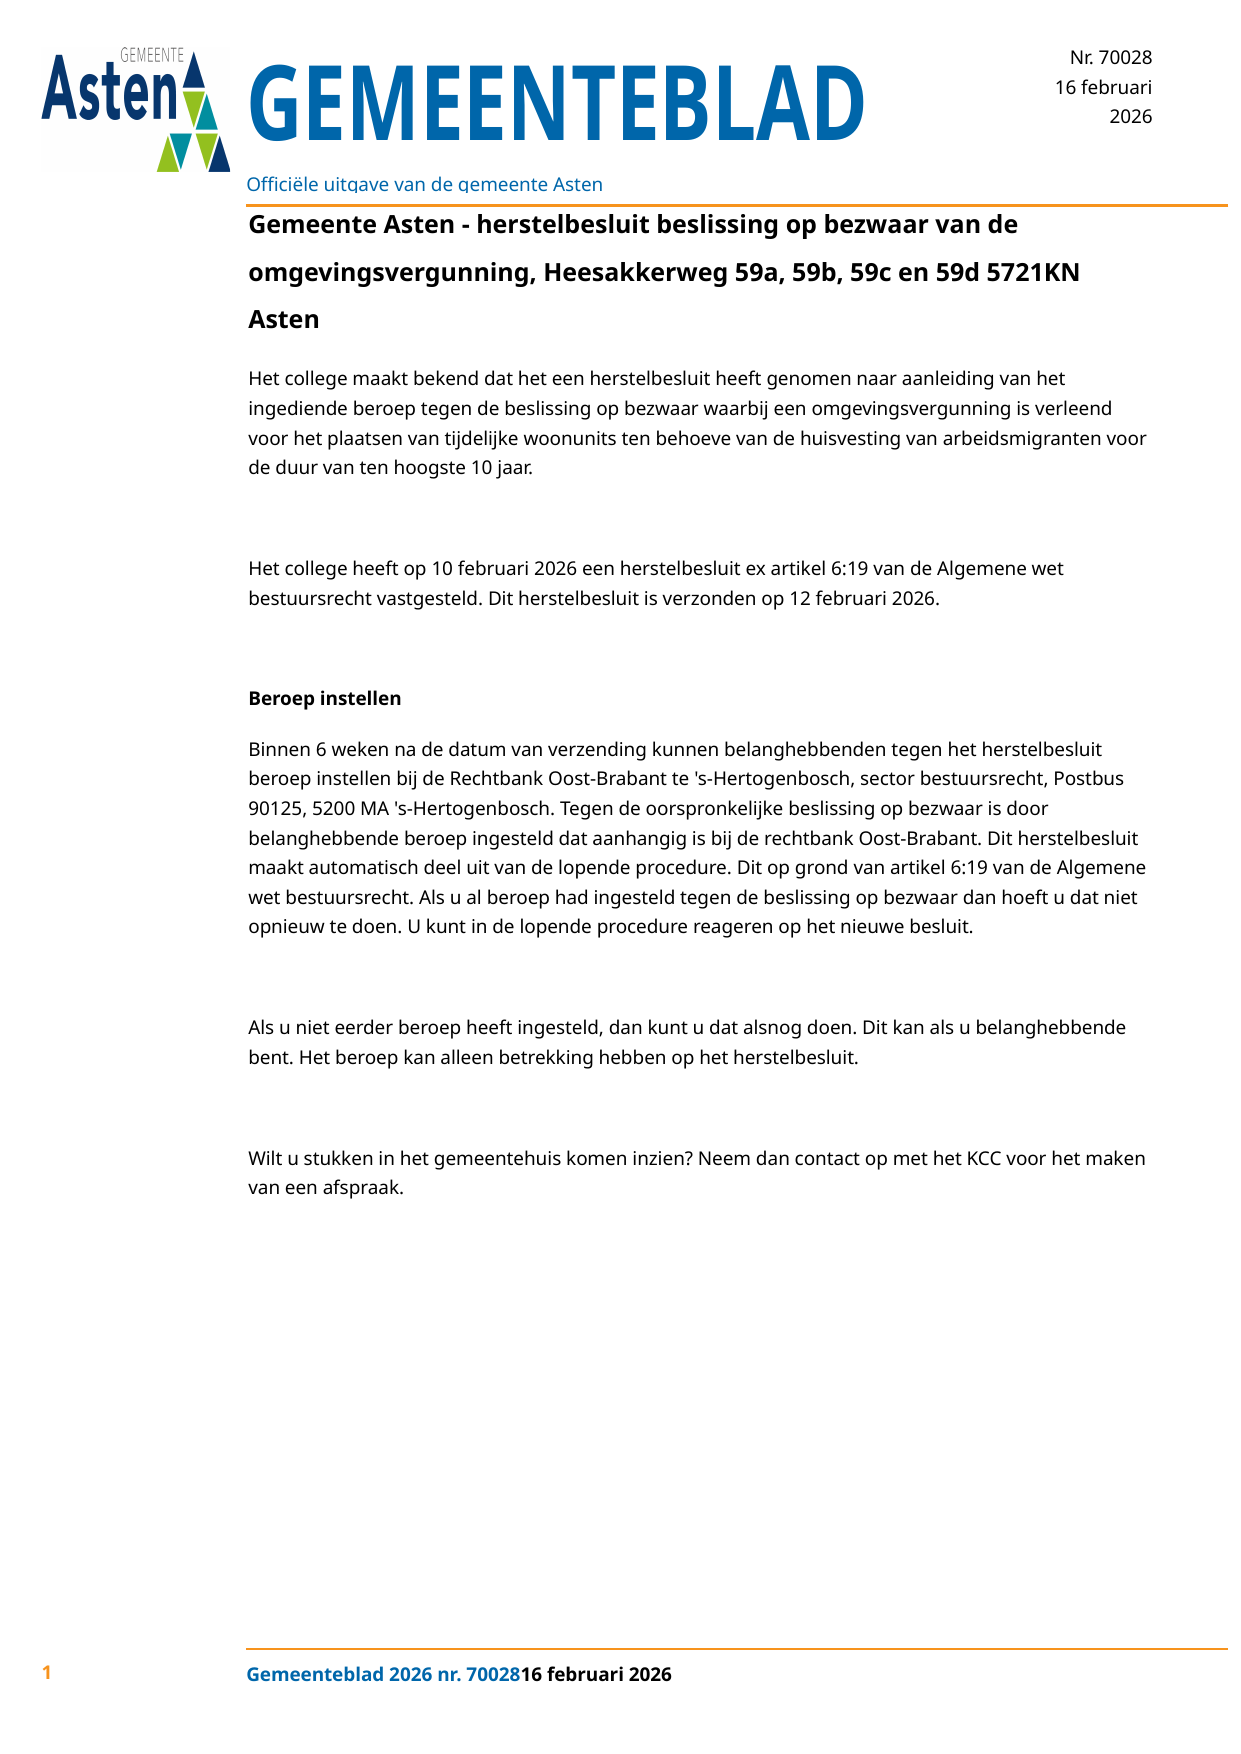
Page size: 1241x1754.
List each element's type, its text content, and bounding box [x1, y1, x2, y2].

text Het college heeft op 10 februari 2026 een herstelbesluit ex artikel 6:19 van de Algemene wet bestuursrecht vastgesteld. Dit herstelbesluit is verzonden op 12 februari 2026. [248, 555, 1152, 610]
text Beroep instellen [248, 686, 1152, 711]
text Binnen 6 weken na de datum van verzending kunnen belanghebbenden tegen het herstelbesluit beroep instellen bij de Rechtbank Oost-Brabant te 's-Hertogenbosch, sector bestuursrecht, Postbus 90125, 5200 MA 's-Hertogenbosch. Tegen de oorspronkelijke beslissing op bezwaar is door belanghebbende beroep ingesteld dat aanhangig is bij de rechtbank Oost-Brabant. Dit herstelbesluit maakt automatisch deel uit van de lopende procedure. Dit op grond van artikel 6:19 van de Algemene wet bestuursrecht. Als u al beroep had ingesteld tegen de beslissing op bezwaar dan hoeft u dat niet opnieuw te doen. U kunt in de lopende procedure reageren op het nieuwe besluit. [248, 736, 1152, 939]
text Als u niet eerder beroep heeft ingesteld, dan kunt u dat alsnog doen. Dit kan als u belanghebbende bent. Het beroep kan alleen betrekking hebben op het herstelbesluit. [248, 1014, 1152, 1069]
text Wilt u stukken in het gemeentehuis komen inzien? Neem dan contact op met het KCC voor het maken van een afspraak. [248, 1145, 1152, 1200]
picture [41, 47, 231, 172]
text Het college maakt bekend dat het een herstelbesluit heeft genomen naar aanleiding van het ingediende beroep tegen de beslissing op bezwaar waarbij een omgevingsvergunning is verleend voor het plaatsen van tijdelijke woonunits ten behoeve van de huisvesting van arbeidsmigranten voor de duur van ten hoogste 10 jaar. [248, 366, 1152, 480]
text Gemeente Asten - herstelbesluit beslissing op bezwaar van de omgevingsvergunning, Heesakkerweg 59a, 59b, 59c en 59d 5721KN Asten [248, 207, 1152, 336]
